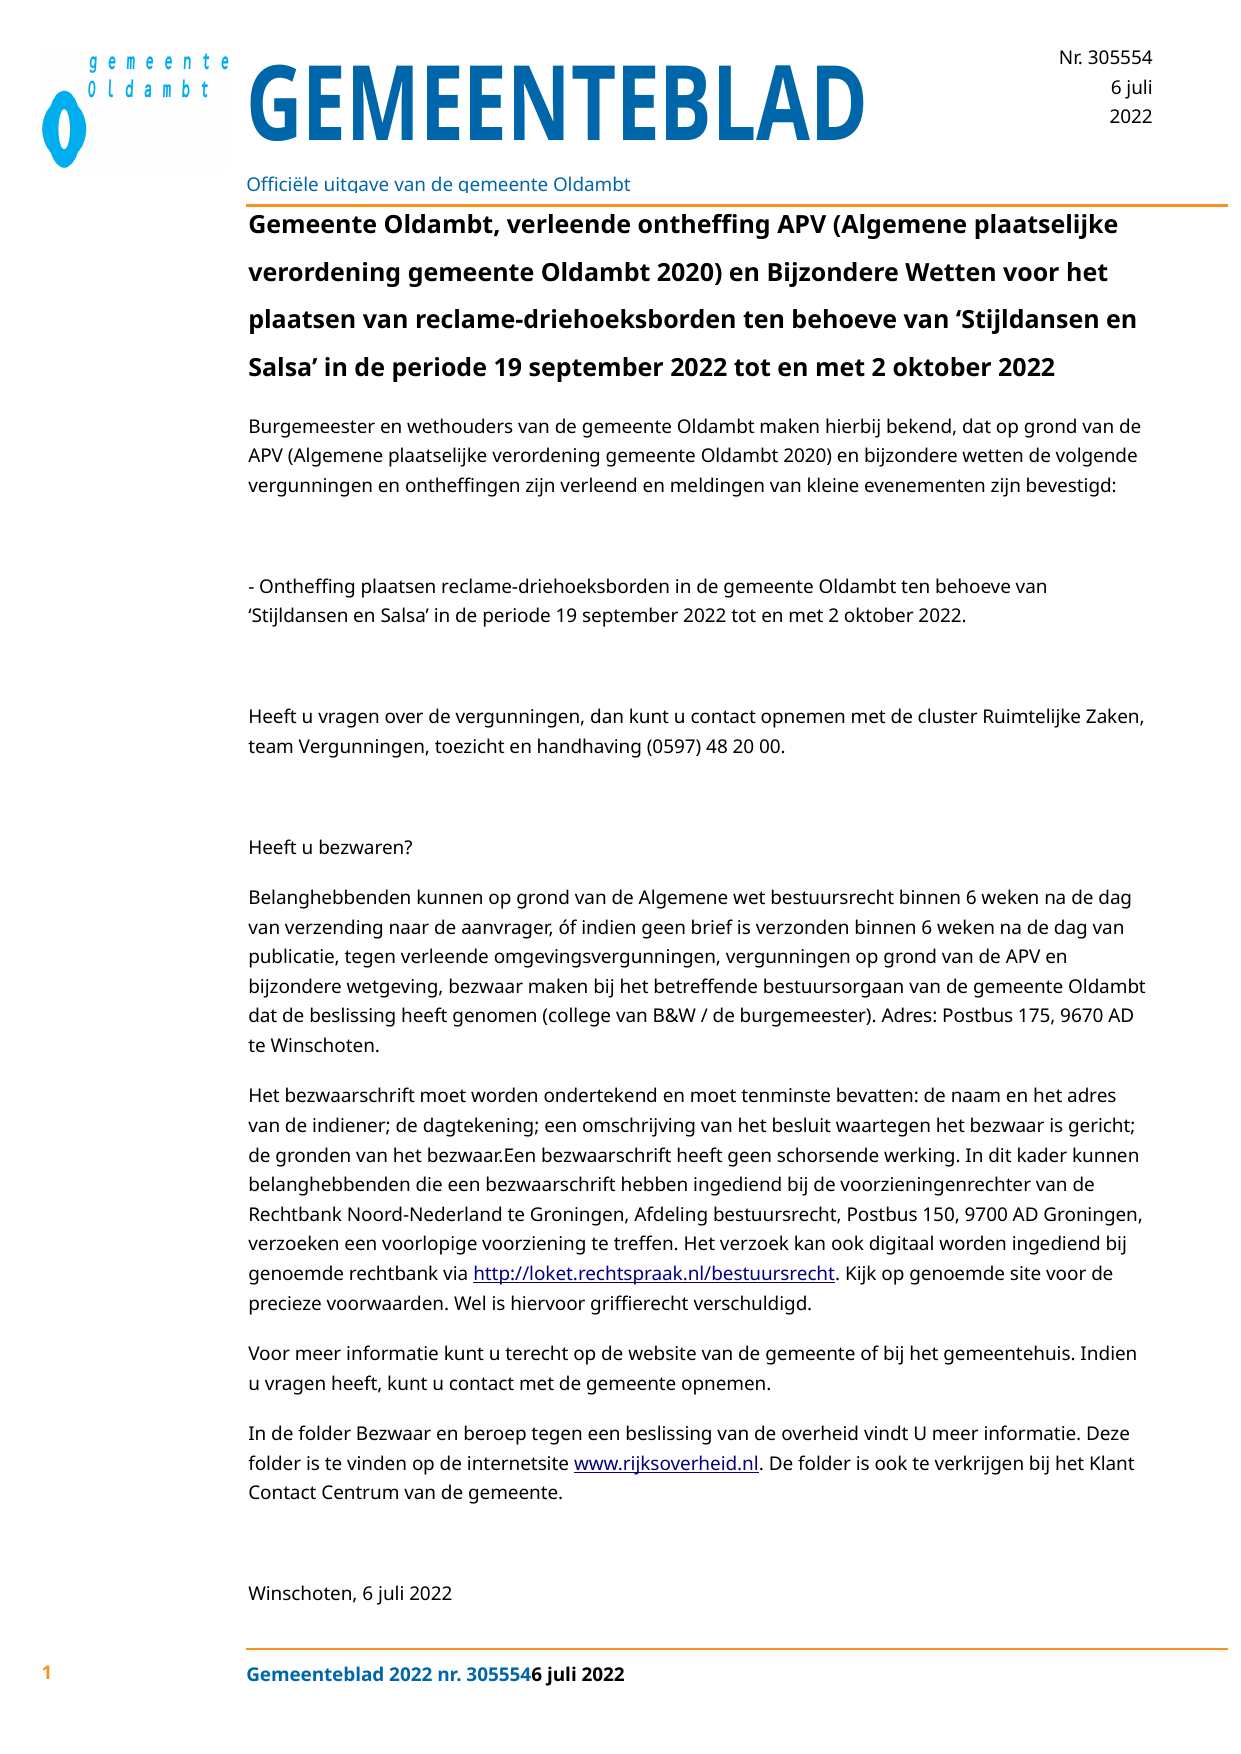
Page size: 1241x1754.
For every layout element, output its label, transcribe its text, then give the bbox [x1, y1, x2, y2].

text Gemeente Oldambt, verleende ontheffing APV (Algemene plaatselijke verordening gemeente Oldambt 2020) en Bijzondere Wetten voor het plaatsen van reclame-driehoeksborden ten behoeve van ‘Stijldansen en Salsa’ in de periode 19 september 2022 tot en met 2 oktober 2022 [248, 207, 1152, 384]
text In de folder Bezwaar en beroep tegen een beslissing van de overheid vindt U meer informatie. Deze folder is te vinden op de internetsite www.rijksoverheid.nl. De folder is ook te verkrijgen bij het Klant Contact Centrum van de gemeente. [248, 1420, 1152, 1505]
text Winschoten, 6 juli 2022 [248, 1580, 1152, 1606]
text Heeft u bezwaren? [248, 834, 1152, 860]
text Burgemeester en wethouders van de gemeente Oldambt maken hierbij bekend, dat op grond van de APV (Algemene plaatselijke verordening gemeente Oldambt 2020) en bijzondere wetten de volgende vergunningen en ontheffingen zijn verleend en meldingen van kleine evenementen zijn bevestigd: [248, 413, 1152, 498]
picture [41, 47, 231, 172]
text Heeft u vragen over de vergunningen, dan kunt u contact opnemen met de cluster Ruimtelijke Zaken, team Vergunningen, toezicht en handhaving (0597) 48 20 00. [248, 703, 1152, 759]
text Voor meer informatie kunt u terecht op de website van de gemeente of bij het gemeentehuis. Indien u vragen heeft, kunt u contact met de gemeente opnemen. [248, 1340, 1152, 1396]
text Belanghebbenden kunnen op grond van de Algemene wet bestuursrecht binnen 6 weken na de dag van verzending naar de aanvrager, óf indien geen brief is verzonden binnen 6 weken na de dag van publicatie, tegen verleende omgevingsvergunningen, vergunningen op grond van de APV en bijzondere wetgeving, bezwaar maken bij het betreffende bestuursorgaan van de gemeente Oldambt dat de beslissing heeft genomen (college van B&W / de burgemeester). Adres: Postbus 175, 9670 AD te Winschoten. [248, 884, 1152, 1058]
text - Ontheffing plaatsen reclame-driehoeksborden in de gemeente Oldambt ten behoeve van ‘Stijldansen en Salsa’ in de periode 19 september 2022 tot en met 2 oktober 2022. [248, 573, 1152, 628]
text Het bezwaarschrift moet worden ondertekend en moet tenminste bevatten: de naam en het adres van de indiener; de dagtekening; een omschrijving van het besluit waartegen het bezwaar is gericht; de gronden van het bezwaar.Een bezwaarschrift heeft geen schorsende werking. In dit kader kunnen belanghebbenden die een bezwaarschrift hebben ingediend bij de voorzieningenrechter van de Rechtbank Noord-Nederland te Groningen, Afdeling bestuursrecht, Postbus 150, 9700 AD Groningen, verzoeken een voorlopige voorziening te treffen. Het verzoek kan ook digitaal worden ingediend bij genoemde rechtbank via http://loket.rechtspraak.nl/bestuursrecht. Kijk op genoemde site voor de precieze voorwaarden. Wel is hiervoor griffierecht verschuldigd. [248, 1083, 1152, 1316]
